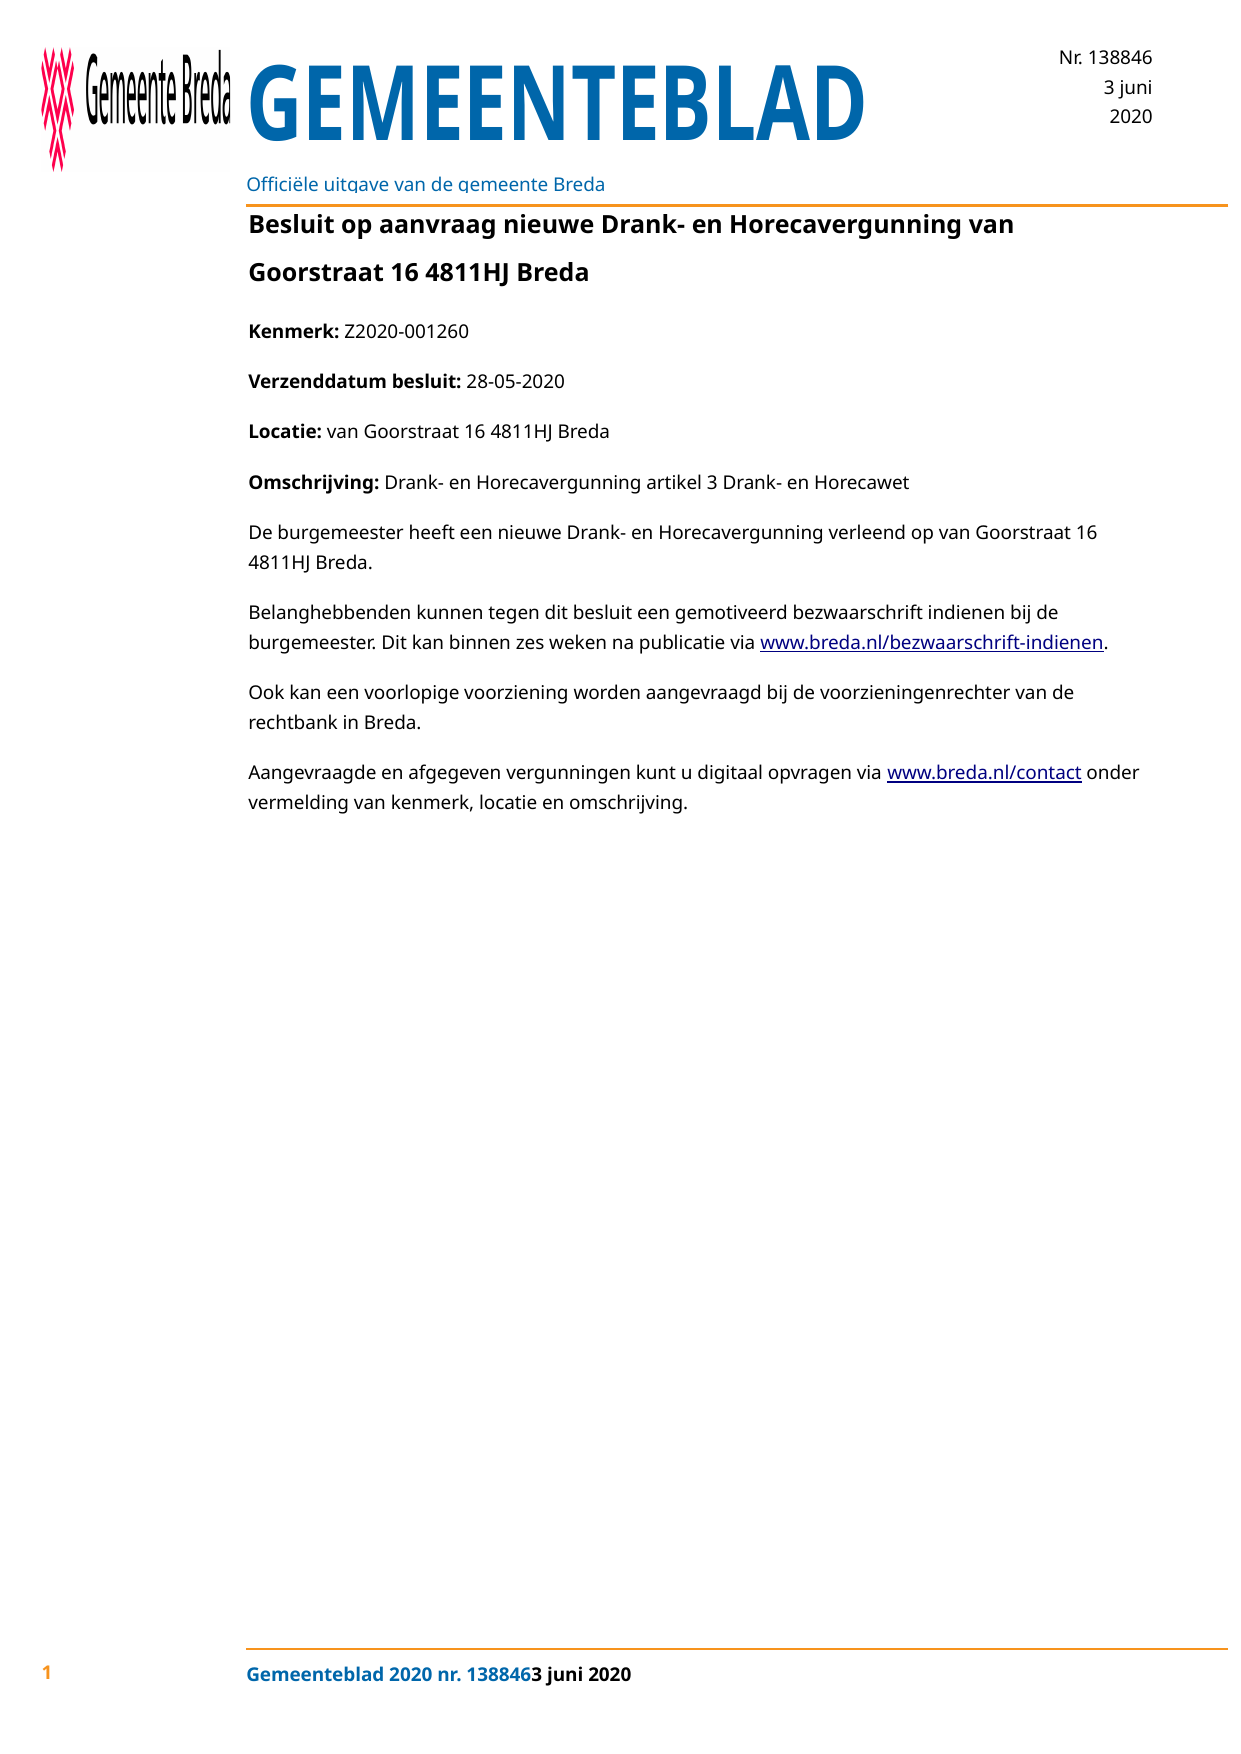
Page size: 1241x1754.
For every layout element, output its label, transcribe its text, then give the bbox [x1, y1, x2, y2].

text Verzenddatum besluit: 28-05-2020 [248, 368, 1152, 394]
text De burgemeester heeft een nieuwe Drank- en Horecavergunning verleend op van Goorstraat 16 4811HJ Breda. [248, 519, 1152, 575]
text Omschrijving: Drank- en Horecavergunning artikel 3 Drank- en Horecawet [248, 469, 1152, 495]
text Besluit op aanvraag nieuwe Drank- en Horecavergunning van Goorstraat 16 4811HJ Breda [248, 207, 1152, 288]
text Belanghebbenden kunnen tegen dit besluit een gemotiveerd bezwaarschrift indienen bij de burgemeester. Dit kan binnen zes weken na publicatie via www.breda.nl/bezwaarschrift-indienen. [248, 599, 1152, 655]
text Kenmerk: Z2020-001260 [248, 318, 1152, 344]
picture [41, 47, 231, 172]
text Aangevraagde en afgegeven vergunningen kunt u digitaal opvragen via www.breda.nl/contact onder vermelding van kenmerk, locatie en omschrijving. [248, 759, 1152, 815]
text Locatie: van Goorstraat 16 4811HJ Breda [248, 419, 1152, 444]
text Ook kan een voorlopige voorziening worden aangevraagd bij de voorzieningenrechter van de rechtbank in Breda. [248, 679, 1152, 735]
